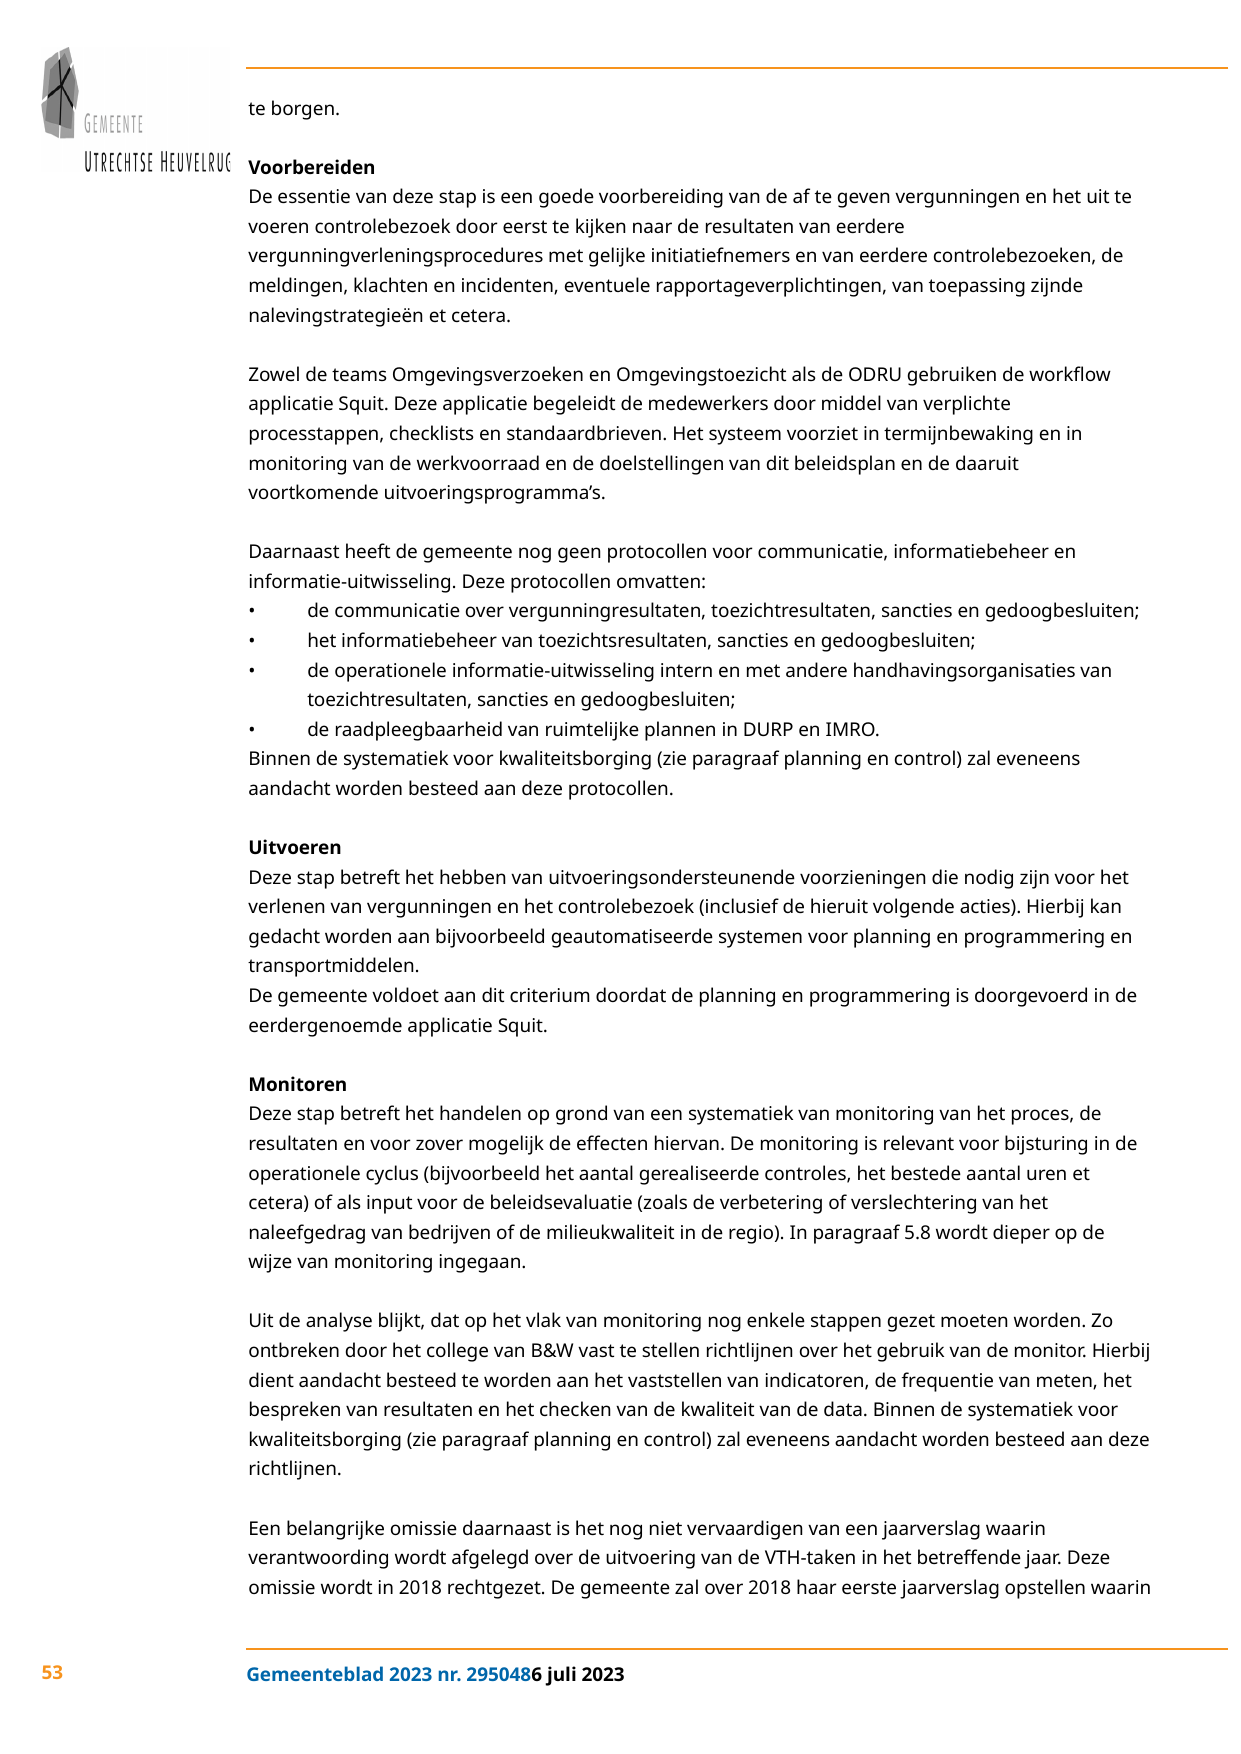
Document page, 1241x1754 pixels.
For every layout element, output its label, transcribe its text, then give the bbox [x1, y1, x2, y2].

text Monitoren [248, 1071, 1152, 1097]
list de communicatie over vergunningresultaten, toezichtresultaten, sancties en gedoogbesluiten; [248, 598, 1152, 623]
text Voorbereiden [248, 154, 1152, 180]
text Binnen de systematiek voor kwaliteitsborging (zie paragraaf planning en control) zal eveneens aandacht worden besteed aan deze protocollen. [248, 746, 1152, 801]
text Uit de analyse blijkt, dat op het vlak van monitoring nog enkele stappen gezet moeten worden. Zo ontbreken door het college van B&W vast te stellen richtlijnen over het gebruik van de monitor. Hierbij dient aandacht besteed te worden aan het vaststellen van indicatoren, de frequentie van meten, het bespreken van resultaten en het checken van de kwaliteit van de data. Binnen de systematiek voor kwaliteitsborging (zie paragraaf planning en control) zal eveneens aandacht worden besteed aan deze richtlijnen. [248, 1308, 1152, 1481]
text De essentie van deze stap is een goede voorbereiding van de af te geven vergunningen en het uit te voeren controlebezoek door eerst te kijken naar de resultaten van eerdere vergunningverleningsprocedures met gelijke initiatiefnemers en van eerdere controlebezoeken, de meldingen, klachten en incidenten, eventuele rapportageverplichtingen, van toepassing zijnde nalevingstrategieën et cetera. [248, 183, 1152, 328]
list het informatiebeheer van toezichtsresultaten, sancties en gedoogbesluiten; [248, 627, 1152, 653]
text De gemeente voldoet aan dit criterium doordat de planning en programmering is doorgevoerd in de eerdergenoemde applicatie Squit. [248, 982, 1152, 1038]
text Uitvoeren [248, 834, 1152, 860]
list de raadpleegbaarheid van ruimtelijke plannen in DURP en IMRO. [248, 716, 1152, 742]
text Deze stap betreft het hebben van uitvoeringsondersteunende voorzieningen die nodig zijn voor het verlenen van vergunningen en het controlebezoek (inclusief de hieruit volgende acties). Hierbij kan gedacht worden aan bijvoorbeeld geautomatiseerde systemen voor planning en programmering en transportmiddelen. [248, 864, 1152, 978]
text te borgen. [248, 95, 1152, 121]
text Een belangrijke omissie daarnaast is het nog niet vervaardigen van een jaarverslag waarin verantwoording wordt afgelegd over de uitvoering van de VTH-taken in het betreffende jaar. Deze omissie wordt in 2018 rechtgezet. De gemeente zal over 2018 haar eerste jaarverslag opstellen waarin [248, 1515, 1152, 1600]
list de operationele informatie-uitwisseling intern en met andere handhavingsorganisaties van toezichtresultaten, sancties en gedoogbesluiten; [248, 657, 1152, 712]
text Daarnaast heeft de gemeente nog geen protocollen voor communicatie, informatiebeheer en informatie-uitwisseling. Deze protocollen omvatten: [248, 538, 1152, 594]
text Deze stap betreft het handelen op grond van een systematiek van monitoring van het proces, de resultaten en voor zover mogelijk de effecten hiervan. De monitoring is relevant voor bijsturing in de operationele cyclus (bijvoorbeeld het aantal gerealiseerde controles, het bestede aantal uren et cetera) of als input voor de beleidsevaluatie (zoals de verbetering of verslechtering van het naleefgedrag van bedrijven of de milieukwaliteit in de regio). In paragraaf 5.8 wordt dieper op de wijze van monitoring ingegaan. [248, 1101, 1152, 1274]
picture [41, 47, 231, 172]
text Zowel de teams Omgevingsverzoeken en Omgevingstoezicht als de ODRU gebruiken de workflow applicatie Squit. Deze applicatie begeleidt de medewerkers door middel van verplichte processtappen, checklists en standaardbrieven. Het systeem voorziet in termijnbewaking en in monitoring van de werkvoorraad en de doelstellingen van dit beleidsplan en de daaruit voortkomende uitvoeringsprogramma’s. [248, 361, 1152, 505]
